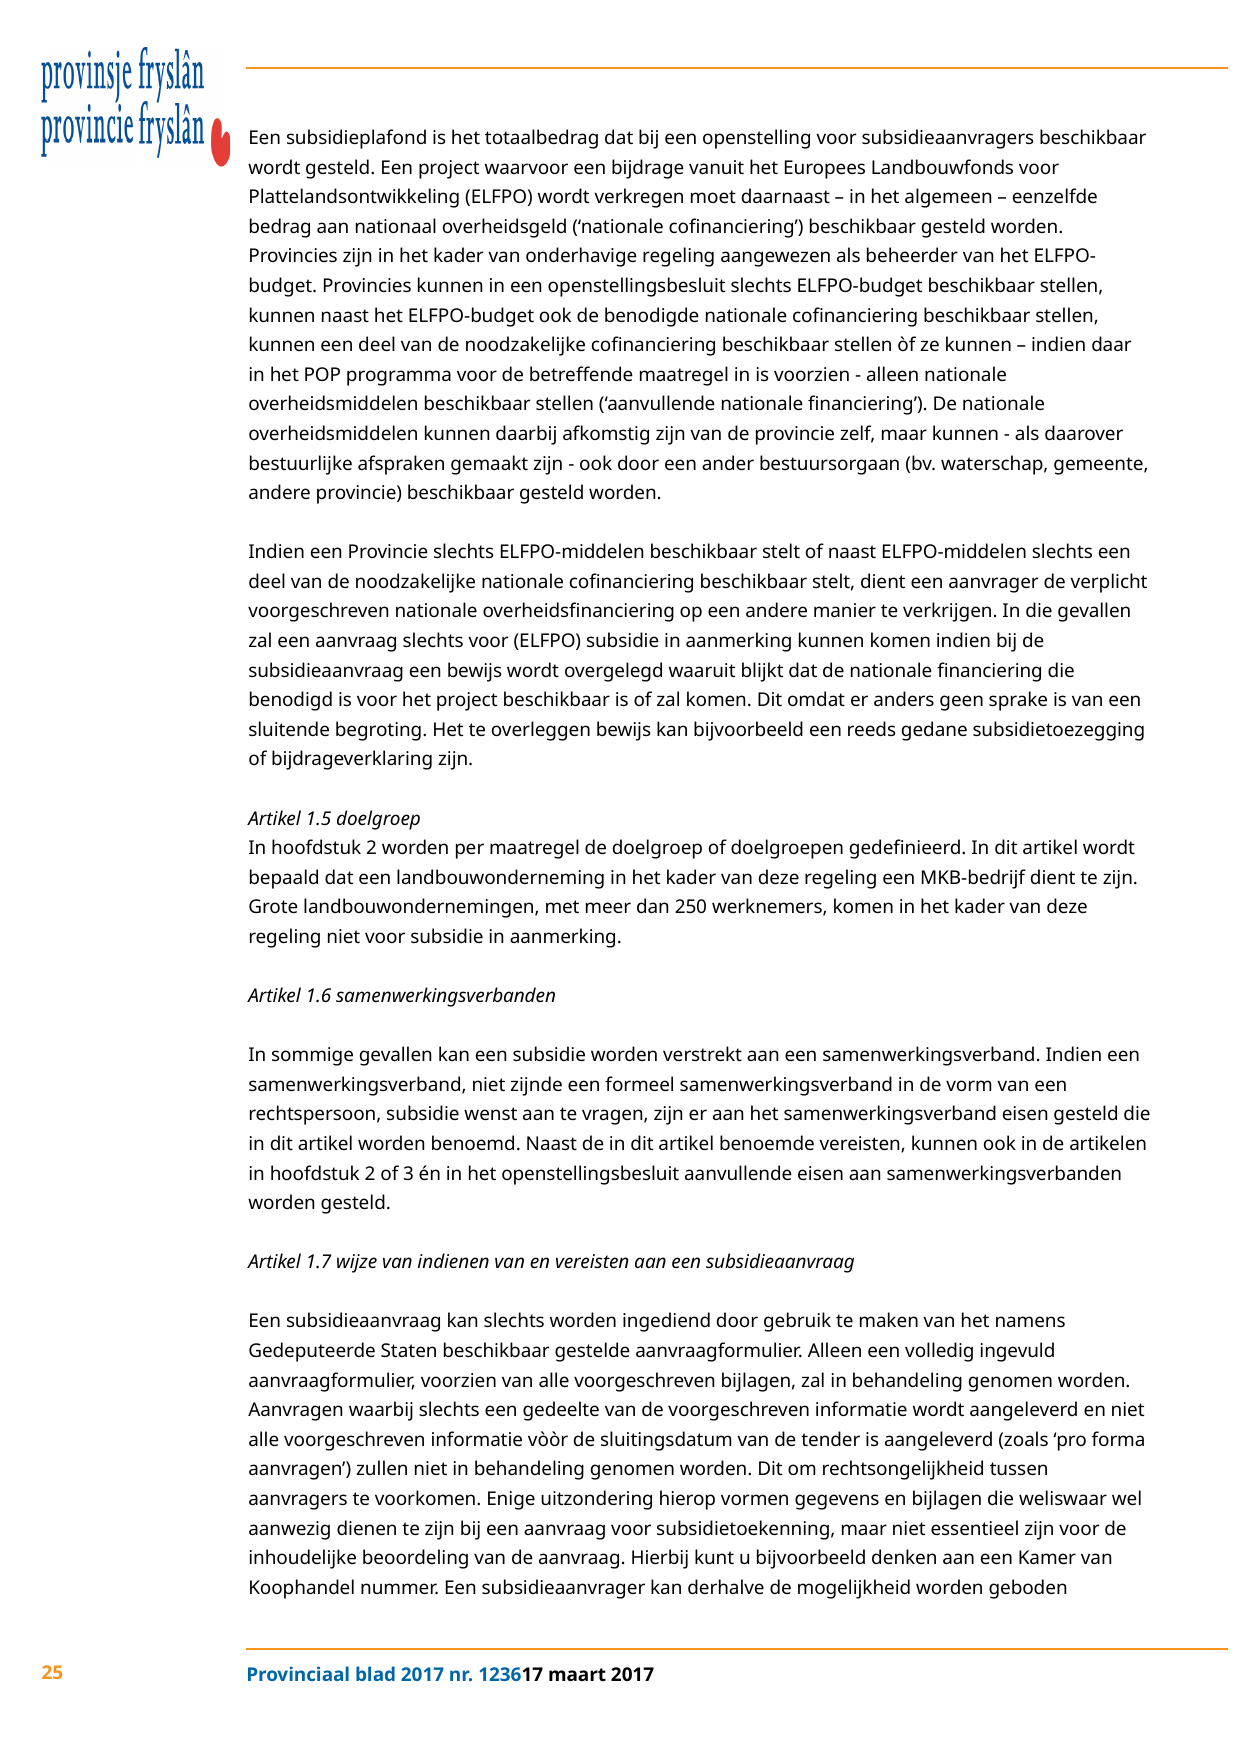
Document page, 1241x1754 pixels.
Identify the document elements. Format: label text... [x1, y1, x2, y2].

text Een subsidieaanvraag kan slechts worden ingediend door gebruik te maken van het namens Gedeputeerde Staten beschikbaar gestelde aanvraagformulier. Alleen een volledig ingevuld aanvraagformulier, voorzien van alle voorgeschreven bijlagen, zal in behandeling genomen worden. Aanvragen waarbij slechts een gedeelte van de voorgeschreven informatie wordt aangeleverd en niet alle voorgeschreven informatie vòòr de sluitingsdatum van de tender is aangeleverd (zoals ‘pro forma aanvragen’) zullen niet in behandeling genomen worden. Dit om rechtsongelijkheid tussen aanvragers te voorkomen. Enige uitzondering hierop vormen gegevens en bijlagen die weliswaar wel aanwezig dienen te zijn bij een aanvraag voor subsidietoekenning, maar niet essentieel zijn voor de inhoudelijke beoordeling van de aanvraag. Hierbij kunt u bijvoorbeeld denken aan een Kamer van Koophandel nummer. Een subsidieaanvrager kan derhalve de mogelijkheid worden geboden [248, 1308, 1152, 1600]
text Indien een Provincie slechts ELFPO-middelen beschikbaar stelt of naast ELFPO-middelen slechts een deel van de noodzakelijke nationale cofinanciering beschikbaar stelt, dient een aanvrager de verplicht voorgeschreven nationale overheidsfinanciering op een andere manier te verkrijgen. In die gevallen zal een aanvraag slechts voor (ELFPO) subsidie in aanmerking kunnen komen indien bij de subsidieaanvraag een bewijs wordt overgelegd waaruit blijkt dat de nationale financiering die benodigd is voor het project beschikbaar is of zal komen. Dit omdat er anders geen sprake is van een sluitende begroting. Het te overleggen bewijs kan bijvoorbeeld een reeds gedane subsidietoezegging of bijdrageverklaring zijn. [248, 538, 1152, 771]
text In sommige gevallen kan een subsidie worden verstrekt aan een samenwerkingsverband. Indien een samenwerkingsverband, niet zijnde een formeel samenwerkingsverband in de vorm van een rechtspersoon, subsidie wenst aan te vragen, zijn er aan het samenwerkingsverband eisen gesteld die in dit artikel worden benoemd. Naast de in dit artikel benoemde vereisten, kunnen ook in de artikelen in hoofdstuk 2 of 3 én in het openstellingsbesluit aanvullende eisen aan samenwerkingsverbanden worden gesteld. [248, 1041, 1152, 1215]
text Artikel 1.5 doelgroep [248, 805, 1152, 831]
picture [41, 47, 231, 172]
text Artikel 1.7 wijze van indienen van en vereisten aan een subsidieaanvraag [248, 1248, 1152, 1274]
text In hoofdstuk 2 worden per maatregel de doelgroep of doelgroepen gedefinieerd. In dit artikel wordt bepaald dat een landbouwonderneming in het kader van deze regeling een MKB-bedrijf dient te zijn. Grote landbouwondernemingen, met meer dan 250 werknemers, komen in het kader van deze regeling niet voor subsidie in aanmerking. [248, 834, 1152, 949]
text Een subsidieplafond is het totaalbedrag dat bij een openstelling voor subsidieaanvragers beschikbaar wordt gesteld. Een project waarvoor een bijdrage vanuit het Europees Landbouwfonds voor Plattelandsontwikkeling (ELFPO) wordt verkregen moet daarnaast – in het algemeen – eenzelfde bedrag aan nationaal overheidsgeld (‘nationale cofinanciering’) beschikbaar gesteld worden. Provincies zijn in het kader van onderhavige regeling aangewezen als beheerder van het ELFPO-budget. Provincies kunnen in een openstellingsbesluit slechts ELFPO-budget beschikbaar stellen, kunnen naast het ELFPO-budget ook de benodigde nationale cofinanciering beschikbaar stellen, kunnen een deel van de noodzakelijke cofinanciering beschikbaar stellen òf ze kunnen – indien daar in het POP programma voor de betreffende maatregel in is voorzien - alleen nationale overheidsmiddelen beschikbaar stellen (‘aanvullende nationale financiering’). De nationale overheidsmiddelen kunnen daarbij afkomstig zijn van de provincie zelf, maar kunnen - als daarover bestuurlijke afspraken gemaakt zijn - ook door een ander bestuursorgaan (bv. waterschap, gemeente, andere provincie) beschikbaar gesteld worden. [248, 124, 1152, 505]
text Artikel 1.6 samenwerkingsverbanden [248, 982, 1152, 1008]
